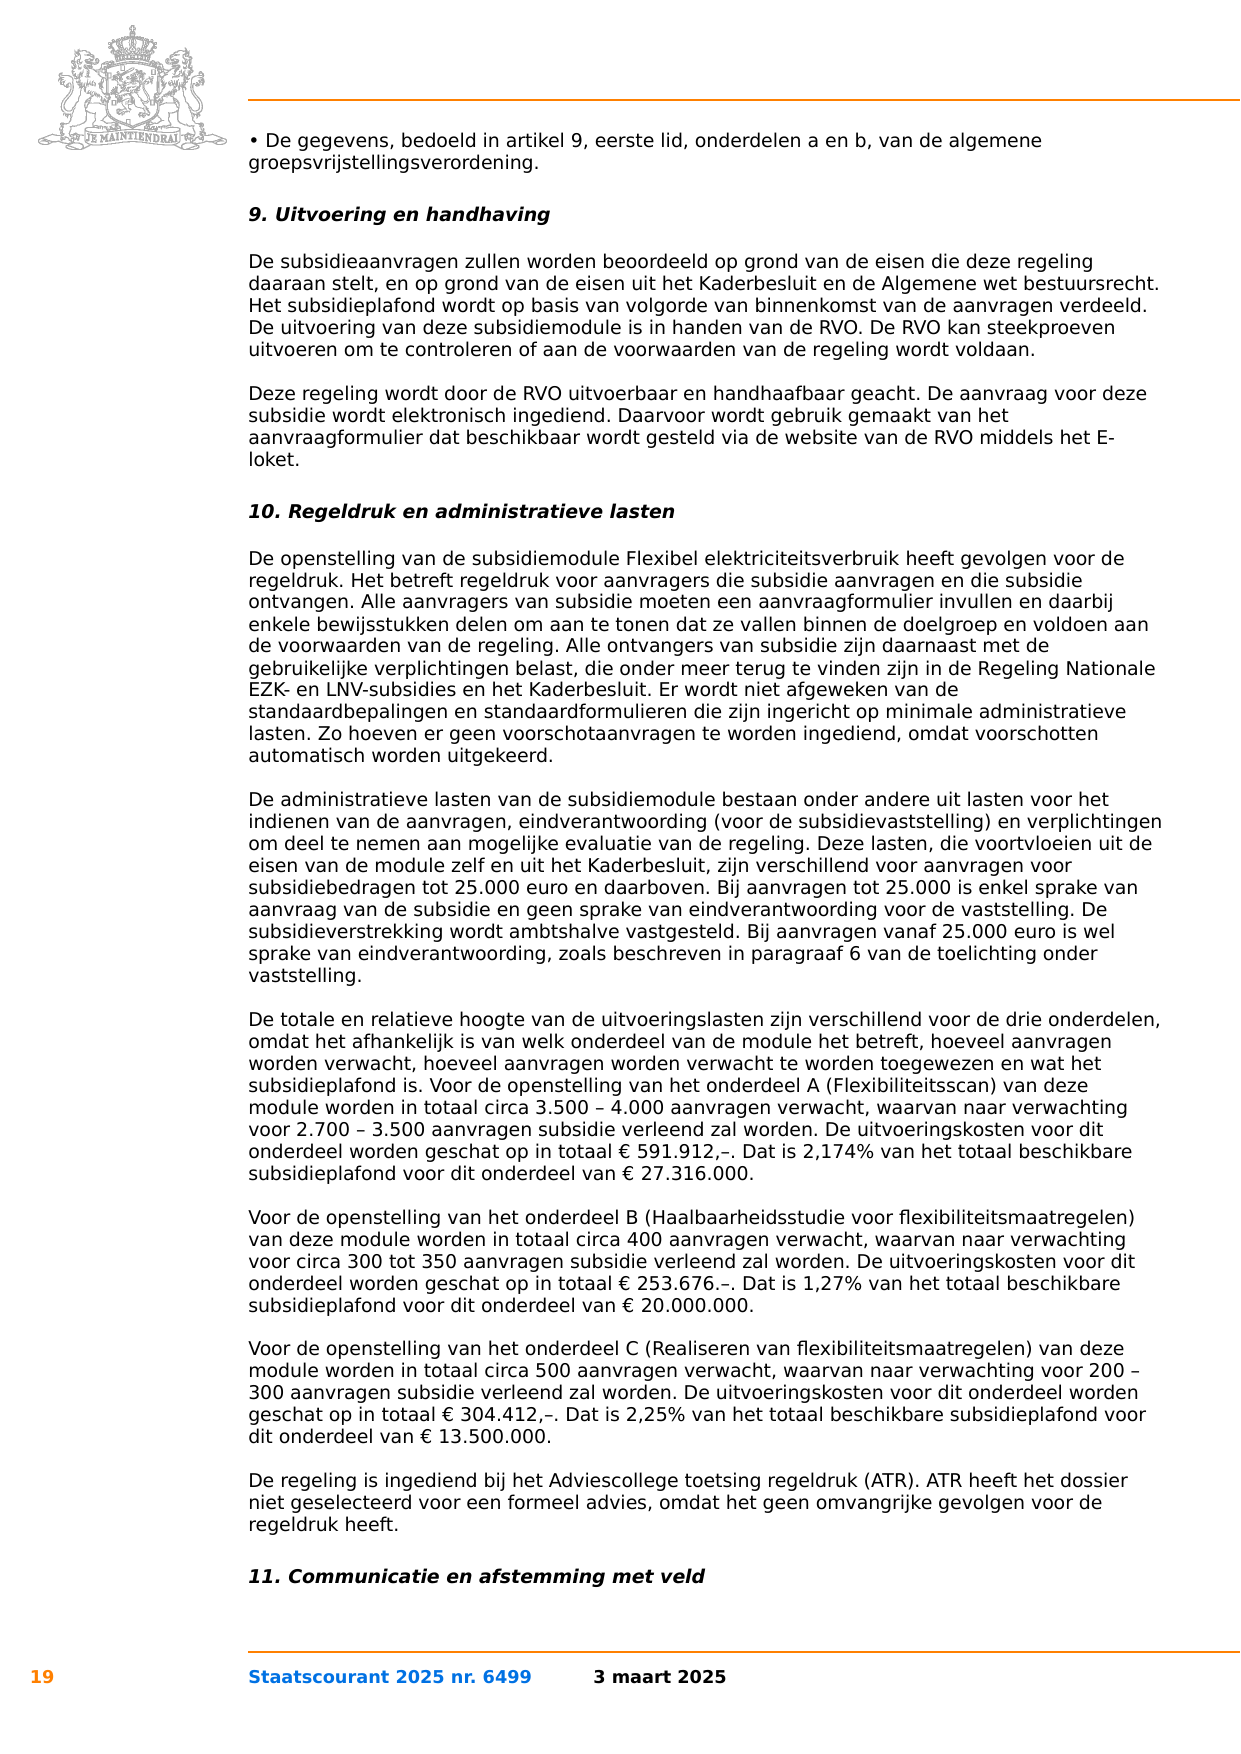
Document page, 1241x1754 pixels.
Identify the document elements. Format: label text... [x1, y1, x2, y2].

text De subsidieaanvragen zullen worden beoordeeld op grond van de eisen die deze regeling daaraan stelt, en op grond van de eisen uit het Kaderbesluit en de Algemene wet bestuursrecht. Het subsidieplafond wordt op basis van volgorde van binnenkomst van de aanvragen verdeeld. De uitvoering van deze subsidiemodule is in handen van de RVO. De RVO kan steekproeven uitvoeren om te controleren of aan de voorwaarden van de regeling wordt voldaan. [248, 251, 1163, 361]
text Deze regeling wordt door de RVO uitvoerbaar en handhaafbaar geacht. De aanvraag voor deze subsidie wordt elektronisch ingediend. Daarvoor wordt gebruik gemaakt van het aanvraagformulier dat beschikbaar wordt gesteld via de website van de RVO middels het E-loket. [248, 383, 1163, 471]
text De openstelling van de subsidiemodule Flexibel elektriciteitsverbruik heeft gevolgen voor de regeldruk. Het betreft regeldruk voor aanvragers die subsidie aanvragen en die subsidie ontvangen. Alle aanvragers van subsidie moeten een aanvraagformulier invullen en daarbij enkele bewijsstukken delen om aan te tonen dat ze vallen binnen de doelgroep en voldoen aan de voorwaarden van de regeling. Alle ontvangers van subsidie zijn daarnaast met de gebruikelijke verplichtingen belast, die onder meer terug te vinden zijn in de Regeling Nationale EZK- en LNV-subsidies en het Kaderbesluit. Er wordt niet afgeweken van de standaardbepalingen en standaardformulieren die zijn ingericht op minimale administratieve lasten. Zo hoeven er geen voorschotaanvragen te worden ingediend, omdat voorschotten automatisch worden uitgekeerd. [248, 547, 1163, 767]
text • De gegevens, bedoeld in artikel 9, eerste lid, onderdelen a en b, van de algemene groepsvrijstellingsverordening. [248, 130, 1163, 174]
text De totale en relatieve hoogte van de uitvoeringslasten zijn verschillend voor de drie onderdelen, omdat het afhankelijk is van welk onderdeel van de module het betreft, hoeveel aanvragen worden verwacht, hoeveel aanvragen worden verwacht te worden toegewezen en wat het subsidieplafond is. Voor de openstelling van het onderdeel A (Flexibiliteitsscan) van deze module worden in totaal circa 3.500 – 4.000 aanvragen verwacht, waarvan naar verwachting voor 2.700 – 3.500 aanvragen subsidie verleend zal worden. De uitvoeringskosten voor dit onderdeel worden geschat op in totaal € 591.912,–. Dat is 2,174% van het totaal beschikbare subsidieplafond voor dit onderdeel van € 27.316.000. [248, 1009, 1163, 1185]
text De administratieve lasten van de subsidiemodule bestaan onder andere uit lasten voor het indienen van de aanvragen, eindverantwoording (voor de subsidievaststelling) en verplichtingen om deel te nemen aan mogelijke evaluatie van de regeling. Deze lasten, die voortvloeien uit de eisen van de module zelf en uit het Kaderbesluit, zijn verschillend voor aanvragen voor subsidiebedragen tot 25.000 euro en daarboven. Bij aanvragen tot 25.000 is enkel sprake van aanvraag van de subsidie en geen sprake van eindverantwoording voor de vaststelling. De subsidieverstrekking wordt ambtshalve vastgesteld. Bij aanvragen vanaf 25.000 euro is wel sprake van eindverantwoording, zoals beschreven in paragraaf 6 van de toelichting onder vaststelling. [248, 789, 1163, 987]
text Voor de openstelling van het onderdeel B (Haalbaarheidsstudie voor flexibiliteitsmaatregelen) van deze module worden in totaal circa 400 aanvragen verwacht, waarvan naar verwachting voor circa 300 tot 350 aanvragen subsidie verleend zal worden. De uitvoeringskosten voor dit onderdeel worden geschat op in totaal € 253.676.–. Dat is 1,27% van het totaal beschikbare subsidieplafond voor dit onderdeel van € 20.000.000. [248, 1207, 1163, 1316]
subtitle 10. Regeldruk en administratieve lasten [248, 501, 1163, 522]
text Voor de openstelling van het onderdeel C (Realiseren van flexibiliteitsmaatregelen) van deze module worden in totaal circa 500 aanvragen verwacht, waarvan naar verwachting voor 200 – 300 aanvragen subsidie verleend zal worden. De uitvoeringskosten voor dit onderdeel worden geschat op in totaal € 304.412,–. Dat is 2,25% van het totaal beschikbare subsidieplafond voor dit onderdeel van € 13.500.000. [248, 1338, 1163, 1448]
text De regeling is ingediend bij het Adviescollege toetsing regeldruk (ATR). ATR heeft het dossier niet geselecteerd voor een formeel advies, omdat het geen omvangrijke gevolgen voor de regeldruk heeft. [248, 1470, 1163, 1536]
picture [38, 25, 227, 150]
subtitle 9. Uitvoering en handhaving [248, 204, 1163, 226]
subtitle 11. Communicatie en afstemming met veld [248, 1566, 1163, 1588]
